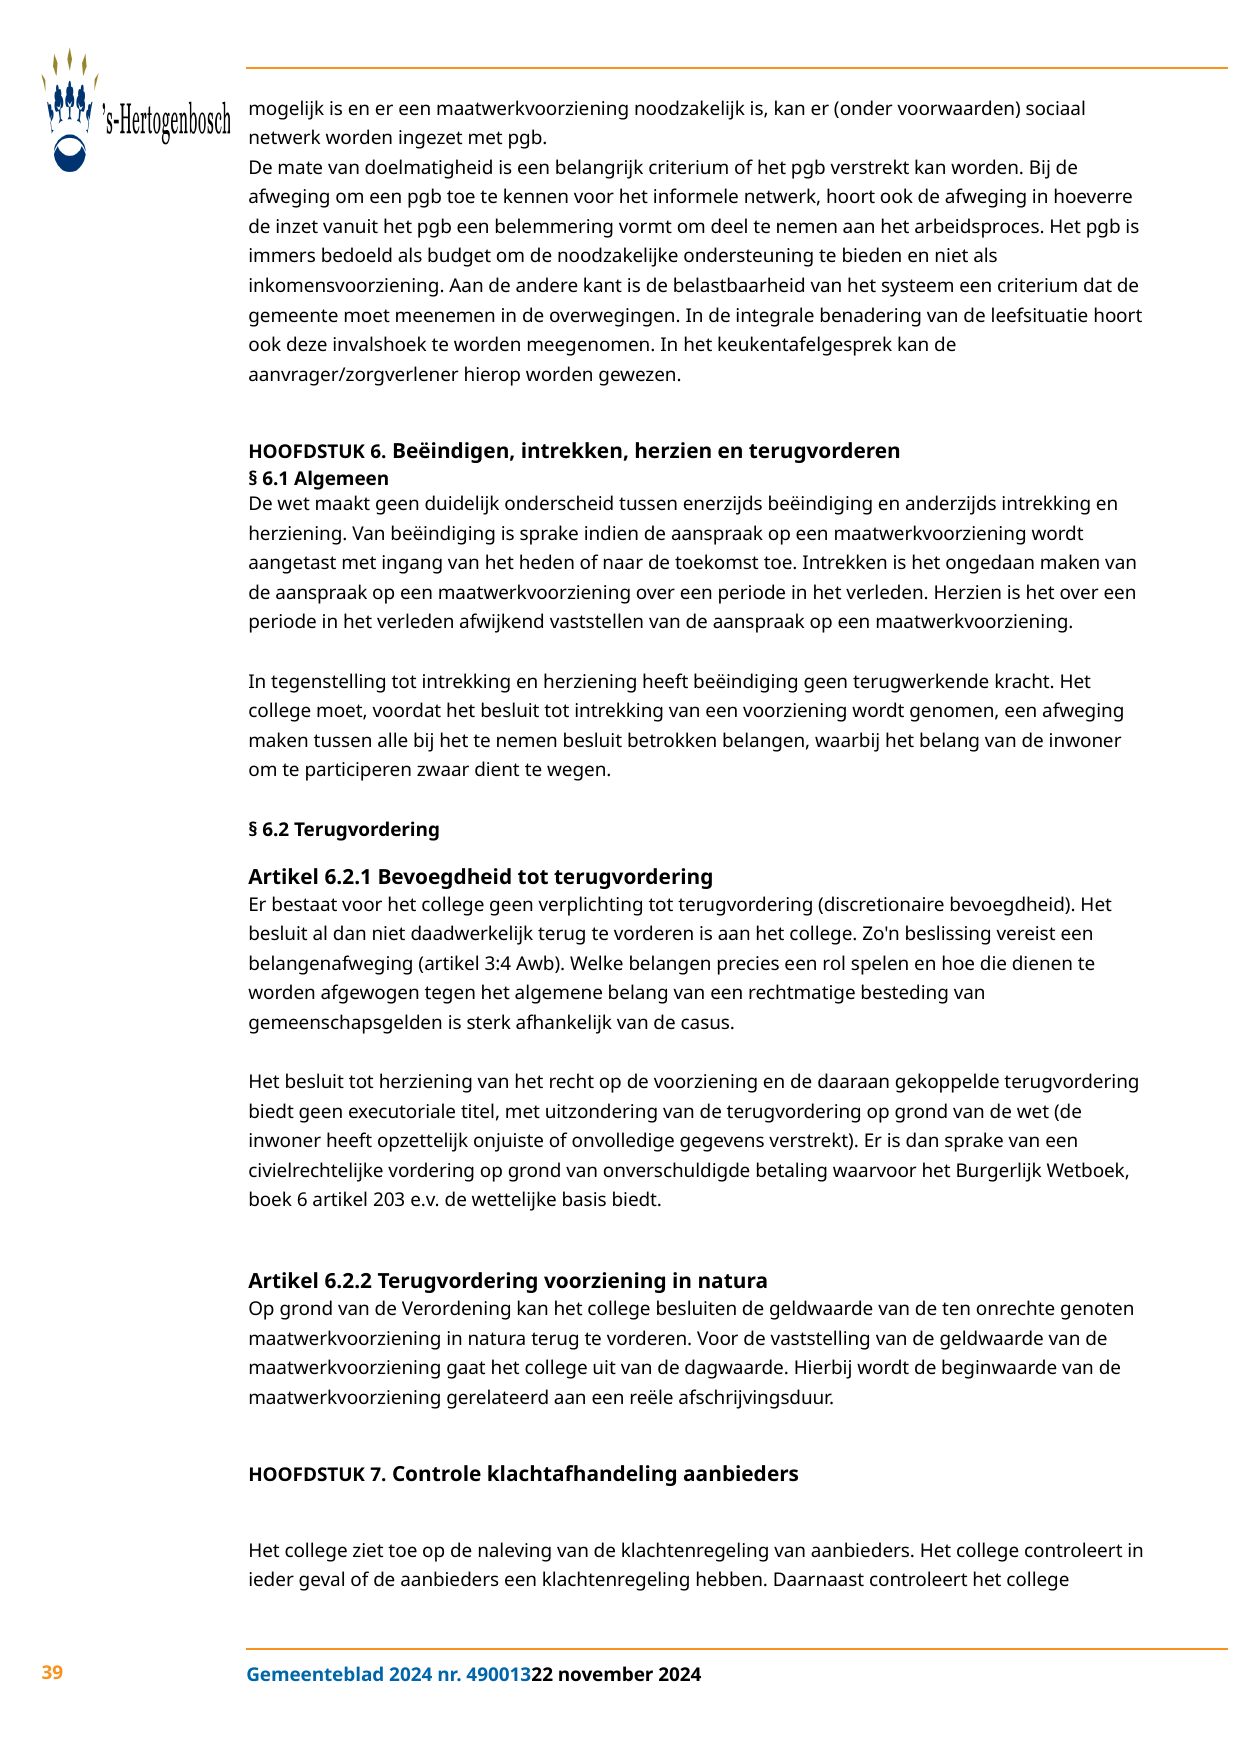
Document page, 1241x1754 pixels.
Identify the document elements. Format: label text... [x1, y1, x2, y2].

text HOOFDSTUK 6. Beëindigen, intrekken, herzien en terugvorderen [248, 436, 1152, 465]
text § 6.2 Terugvordering [248, 816, 1152, 842]
text § 6.1 Algemeen [248, 465, 1152, 490]
text Op grond van de Verordening kan het college besluiten de geldwaarde van de ten onrechte genoten maatwerkvoorziening in natura terug te vorderen. Voor de vaststelling van de geldwaarde van de maatwerkvoorziening gaat het college uit van de dagwaarde. Hierbij wordt de beginwaarde van de maatwerkvoorziening gerelateerd aan een reële afschrijvingsduur. [248, 1295, 1152, 1409]
text Het college ziet toe op de naleving van de klachtenregeling van aanbieders. Het college controleert in ieder geval of de aanbieders een klachtenregeling hebben. Daarnaast controleert het college [248, 1537, 1152, 1592]
text Het besluit tot herziening van het recht op de voorziening en de daaraan gekoppelde terugvordering biedt geen executoriale titel, met uitzondering van de terugvordering op grond van de wet (de inwoner heeft opzettelijk onjuiste of onvolledige gegevens verstrekt). Er is dan sprake van een civielrechtelijke vordering op grond van onverschuldigde betaling waarvoor het Burgerlijk Wetboek, boek 6 artikel 203 e.v. de wettelijke basis biedt. [248, 1068, 1152, 1212]
text Er bestaat voor het college geen verplichting tot terugvordering (discretionaire bevoegdheid). Het besluit al dan niet daadwerkelijk terug te vorderen is aan het college. Zo'n beslissing vereist een belangenafweging (artikel 3:4 Awb). Welke belangen precies een rol spelen en hoe die dienen te worden afgewogen tegen het algemene belang van een rechtmatige besteding van gemeenschapsgelden is sterk afhankelijk van de casus. [248, 891, 1152, 1035]
text HOOFDSTUK 7. Controle klachtafhandeling aanbieders [248, 1459, 1152, 1487]
text mogelijk is en er een maatwerkvoorziening noodzakelijk is, kan er (onder voorwaarden) sociaal netwerk worden ingezet met pgb. [248, 95, 1152, 150]
text De wet maakt geen duidelijk onderscheid tussen enerzijds beëindiging en anderzijds intrekking en herziening. Van beëindiging is sprake indien de aanspraak op een maatwerkvoorziening wordt aangetast met ingang van het heden of naar de toekomst toe. Intrekken is het ongedaan maken van de aanspraak op een maatwerkvoorziening over een periode in het verleden. Herzien is het over een periode in het verleden afwijkend vaststellen van de aanspraak op een maatwerkvoorziening. [248, 490, 1152, 634]
text De mate van doelmatigheid is een belangrijk criterium of het pgb verstrekt kan worden. Bij de afweging om een pgb toe te kennen voor het informele netwerk, hoort ook de afweging in hoeverre de inzet vanuit het pgb een belemmering vormt om deel te nemen aan het arbeidsproces. Het pgb is immers bedoeld als budget om de noodzakelijke ondersteuning te bieden en niet als inkomensvoorziening. Aan de andere kant is de belastbaarheid van het systeem een criterium dat de gemeente moet meenemen in de overwegingen. In de integrale benadering van de leefsituatie hoort ook deze invalshoek te worden meegenomen. In het keukentafelgesprek kan de aanvrager/zorgverlener hierop worden gewezen. [248, 154, 1152, 387]
text Artikel 6.2.2 Terugvordering voorziening in natura [248, 1267, 1152, 1295]
text In tegenstelling tot intrekking en herziening heeft beëindiging geen terugwerkende kracht. Het college moet, voordat het besluit tot intrekking van een voorziening wordt genomen, een afweging maken tussen alle bij het te nemen besluit betrokken belangen, waarbij het belang van de inwoner om te participeren zwaar dient te wegen. [248, 668, 1152, 782]
picture [41, 47, 231, 172]
text Artikel 6.2.1 Bevoegdheid tot terugvordering [248, 862, 1152, 891]
